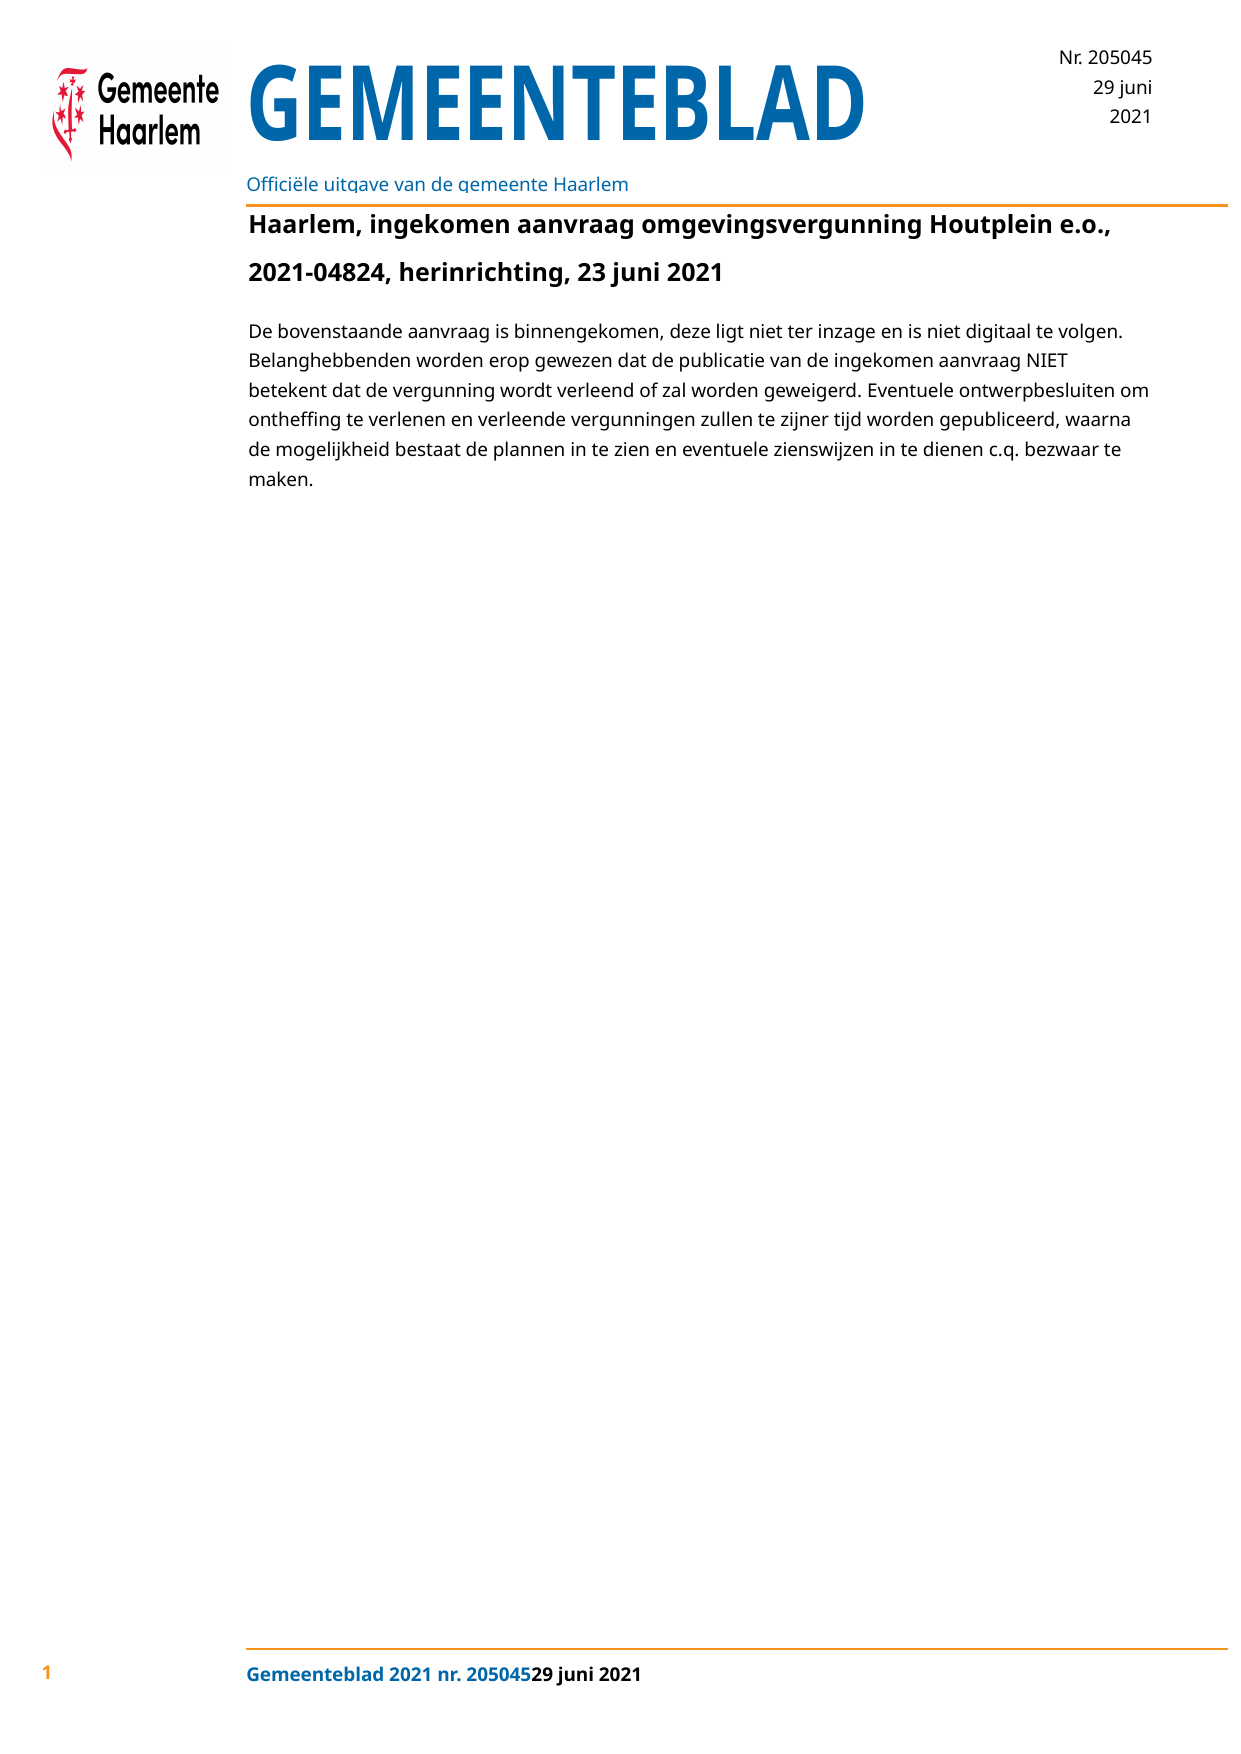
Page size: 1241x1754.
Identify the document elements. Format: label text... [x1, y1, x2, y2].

picture [41, 47, 231, 172]
text Haarlem, ingekomen aanvraag omgevingsvergunning Houtplein e.o., 2021-04824, herinrichting, 23 juni 2021 [248, 207, 1152, 288]
text De bovenstaande aanvraag is binnengekomen, deze ligt niet ter inzage en is niet digitaal te volgen. Belanghebbenden worden erop gewezen dat de publicatie van de ingekomen aanvraag NIET betekent dat de vergunning wordt verleend of zal worden geweigerd. Eventuele ontwerpbesluiten om ontheffing te verlenen en verleende vergunningen zullen te zijner tijd worden gepubliceerd, waarna de mogelijkheid bestaat de plannen in te zien en eventuele zienswijzen in te dienen c.q. bezwaar te maken. [248, 318, 1152, 492]
